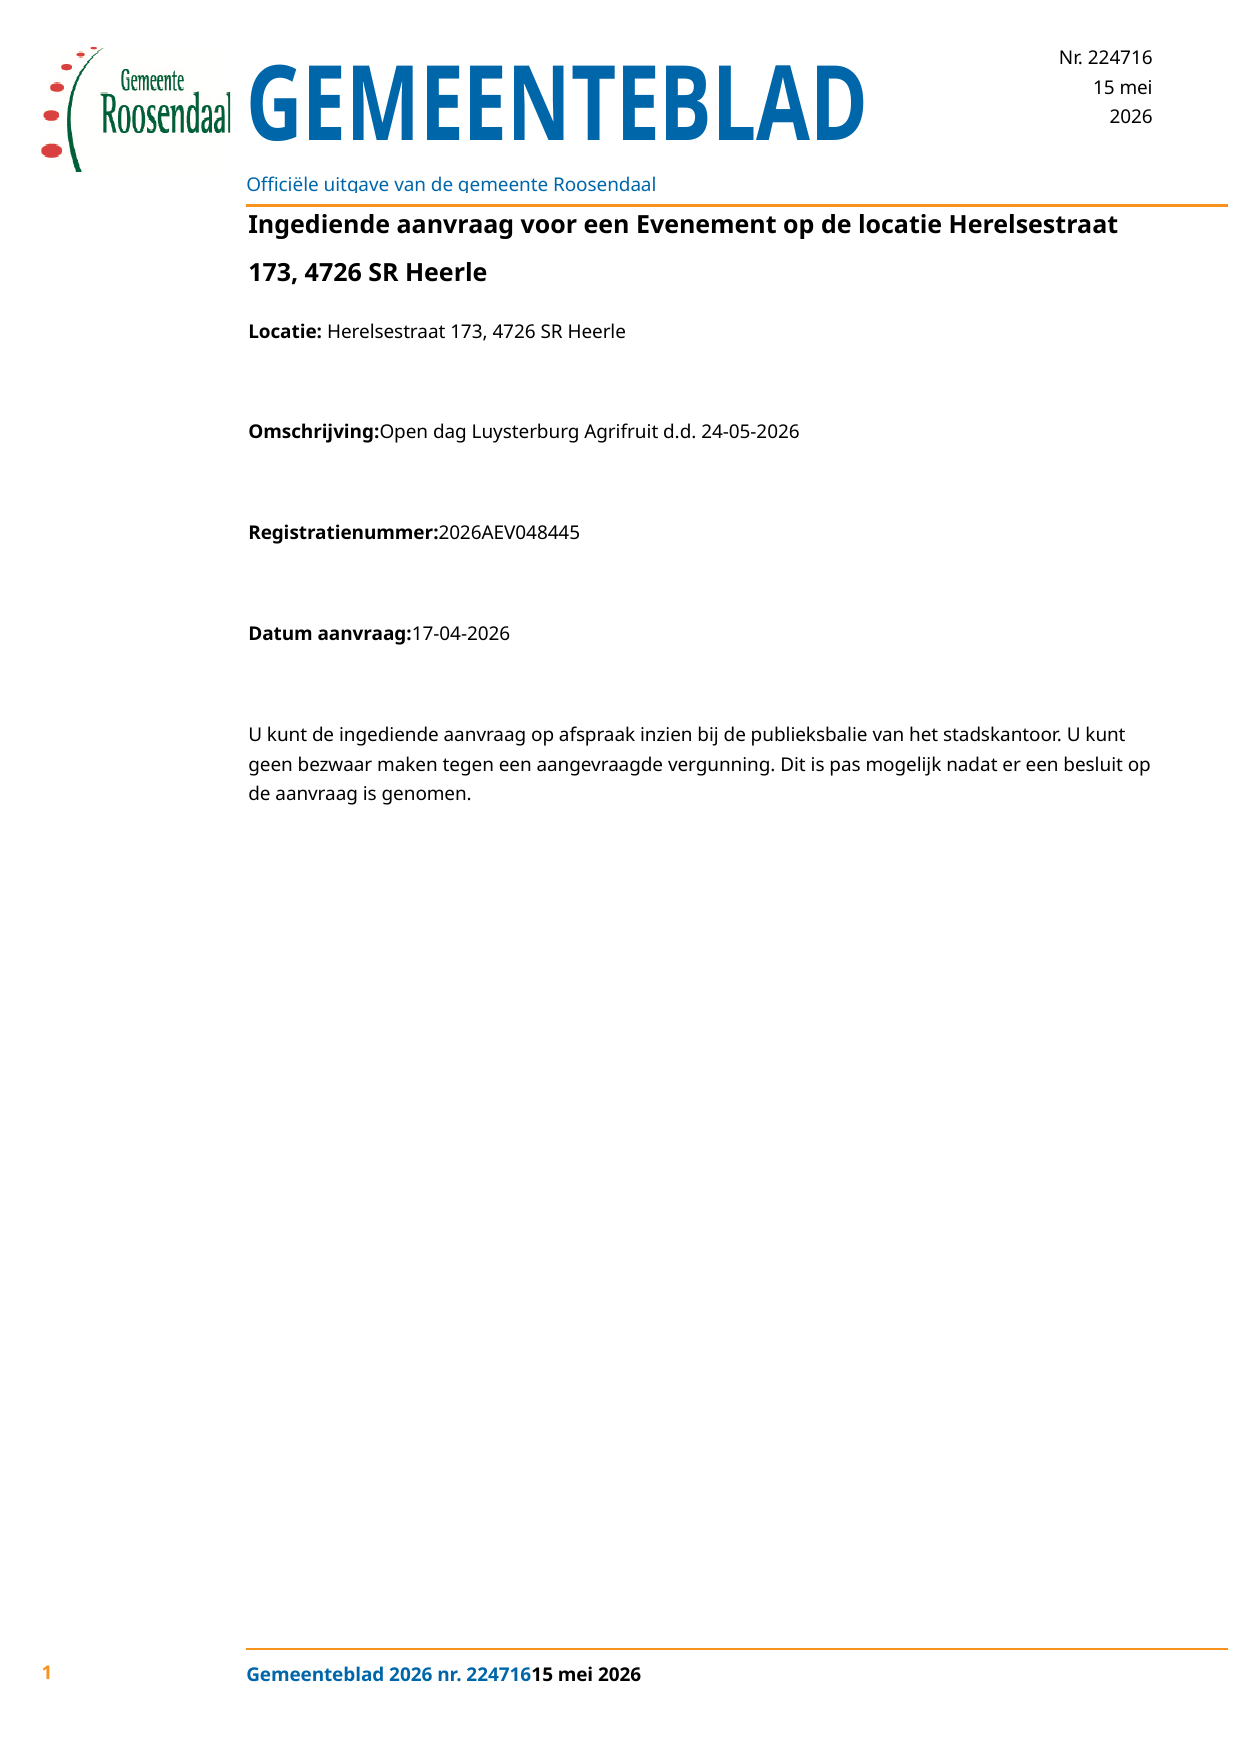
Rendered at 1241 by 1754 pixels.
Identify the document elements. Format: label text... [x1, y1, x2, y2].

text Datum aanvraag:17-04-2026 [248, 620, 1152, 646]
picture [41, 47, 231, 172]
text Registratienummer:2026AEV048445 [248, 519, 1152, 545]
text Locatie: Herelsestraat 173, 4726 SR Heerle [248, 318, 1152, 344]
text Ingediende aanvraag voor een Evenement op de locatie Herelsestraat 173, 4726 SR Heerle [248, 207, 1152, 288]
text Omschrijving:Open dag Luysterburg Agrifruit d.d. 24-05-2026 [248, 419, 1152, 444]
text U kunt de ingediende aanvraag op afspraak inzien bij de publieksbalie van het stadskantoor. U kunt geen bezwaar maken tegen een aangevraagde vergunning. Dit is pas mogelijk nadat er een besluit op de aanvraag is genomen. [248, 721, 1152, 806]
